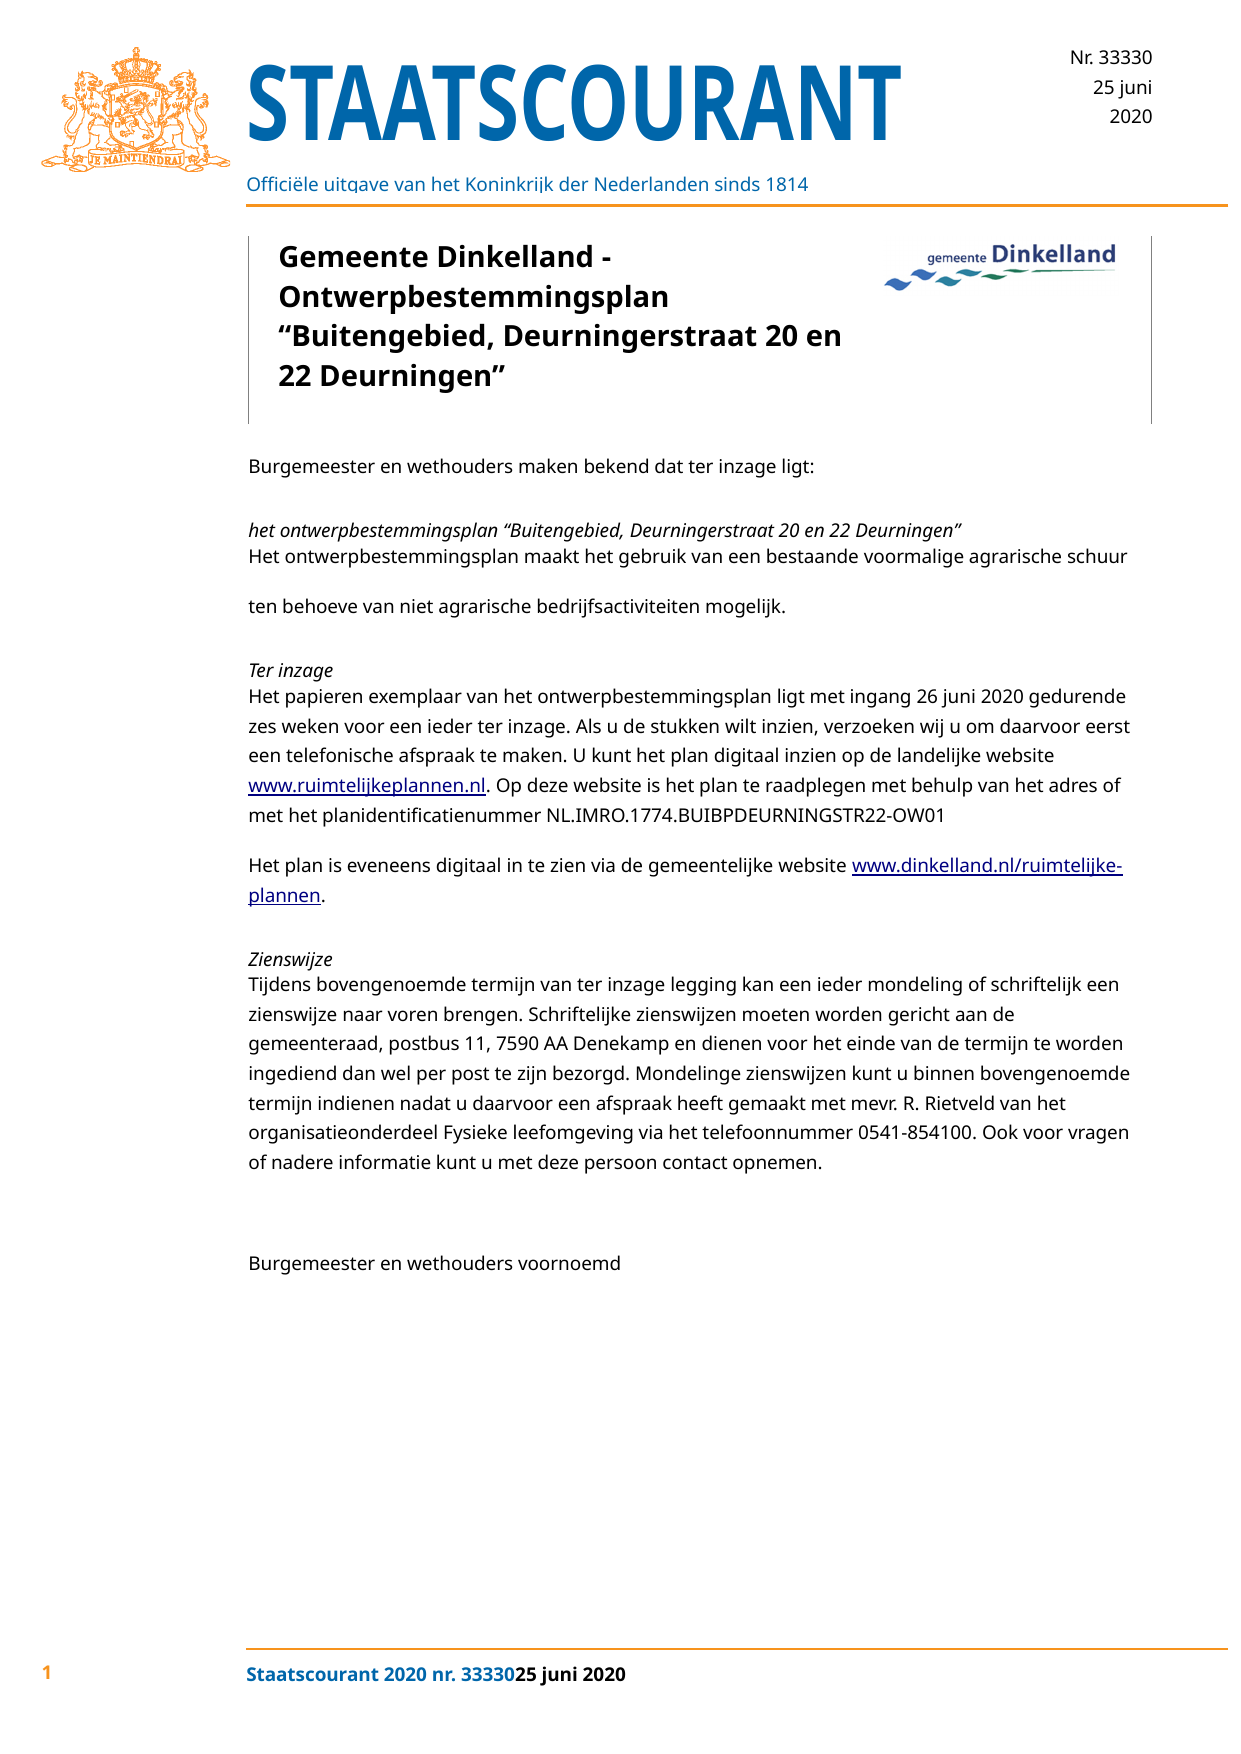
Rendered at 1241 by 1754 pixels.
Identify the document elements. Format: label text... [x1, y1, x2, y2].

text Het ontwerpbestemmingsplan maakt het gebruik van een bestaande voormalige agrarische schuur [248, 543, 1152, 569]
table_header [850, 236, 1151, 424]
picture [882, 236, 1119, 296]
text ten behoeve van niet agrarische bedrijfsactiviteiten mogelijk. [248, 594, 1152, 619]
table_header Gemeente Dinkelland - Ontwerpbestemmingsplan “Buitengebied, Deurningerstraat 20 en 22 Deurningen” [249, 236, 850, 424]
picture [41, 47, 231, 172]
text Het papieren exemplaar van het ontwerpbestemmingsplan ligt met ingang 26 juni 2020 gedurende zes weken voor een ieder ter inzage. Als u de stukken wilt inzien, verzoeken wij u om daarvoor eerst een telefonische afspraak te maken. U kunt het plan digitaal inzien op de landelijke website www.ruimtelijkeplannen.nl. Op deze website is het plan te raadplegen met behulp van het adres of met het planidentificatienummer NL.IMRO.1774.BUIBPDEURNINGSTR22-OW01 [248, 683, 1152, 827]
text Zienswijze [248, 946, 1152, 971]
text het ontwerpbestemmingsplan “Buitengebied, Deurningerstraat 20 en 22 Deurningen” [248, 518, 1152, 543]
text Het plan is eveneens digitaal in te zien via de gemeentelijke website www.dinkelland.nl/ruimtelijke-plannen. [248, 852, 1152, 907]
text Burgemeester en wethouders maken bekend dat ter inzage ligt: [248, 454, 1152, 479]
text Burgemeester en wethouders voornoemd [248, 1250, 1152, 1276]
text Tijdens bovengenoemde termijn van ter inzage legging kan een ieder mondeling of schriftelijk een zienswijze naar voren brengen. Schriftelijke zienswijzen moeten worden gericht aan de gemeenteraad, postbus 11, 7590 AA Denekamp en dienen voor het einde van de termijn te worden ingediend dan wel per post te zijn bezorgd. Mondelinge zienswijzen kunt u binnen bovengenoemde termijn indienen nadat u daarvoor een afspraak heeft gemaakt met mevr. R. Rietveld van het organisatieonderdeel Fysieke leefomgeving via het telefoonnummer 0541-854100. Ook voor vragen of nadere informatie kunt u met deze persoon contact opnemen. [248, 971, 1152, 1175]
text Ter inzage [248, 658, 1152, 683]
